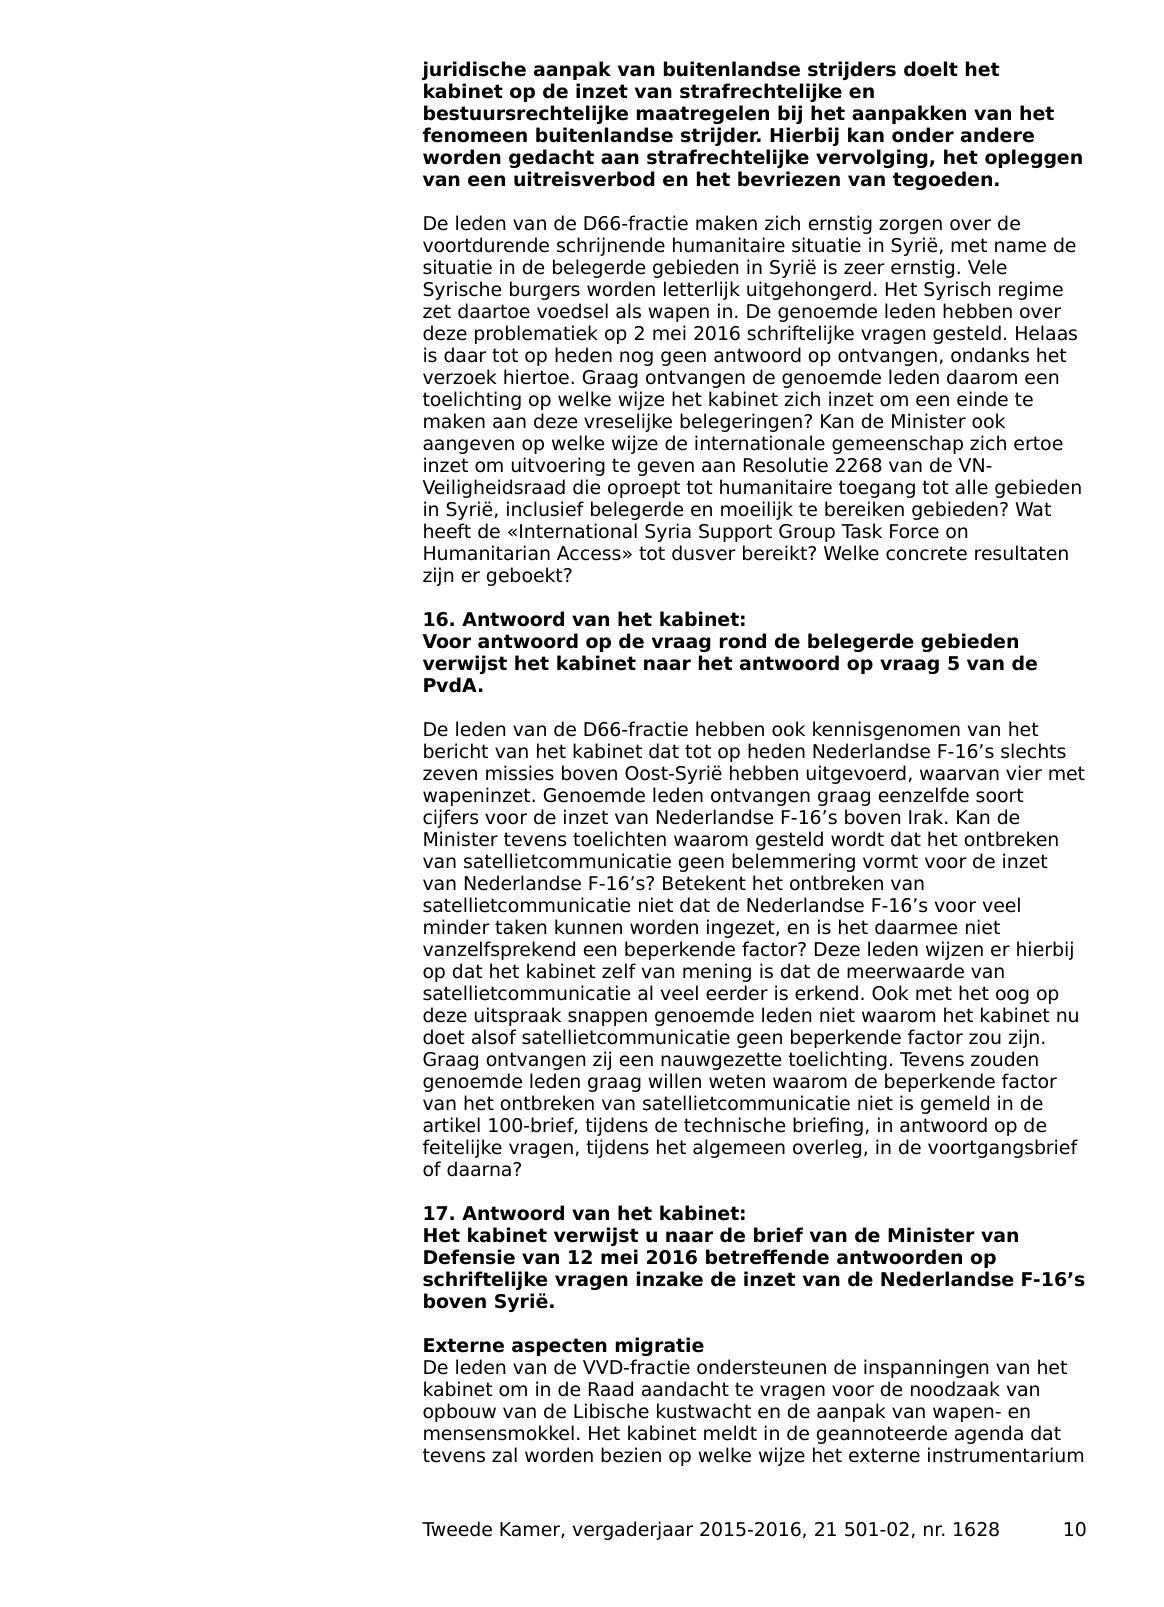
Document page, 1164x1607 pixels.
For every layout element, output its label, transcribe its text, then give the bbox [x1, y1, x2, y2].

text De leden van de D66-fractie hebben ook kennisgenomen van het bericht van het kabinet dat tot op heden Nederlandse F-16’s slechts zeven missies boven Oost-Syrië hebben uitgevoerd, waarvan vier met wapeninzet. Genoemde leden ontvangen graag eenzelfde soort cijfers voor de inzet van Nederlandse F-16’s boven Irak. Kan de Minister tevens toelichten waarom gesteld wordt dat het ontbreken van satellietcommunicatie geen belemmering vormt voor de inzet van Nederlandse F-16’s? Betekent het ontbreken van satellietcommunicatie niet dat de Nederlandse F-16’s voor veel minder taken kunnen worden ingezet, en is het daarmee niet vanzelfsprekend een beperkende factor? Deze leden wijzen er hierbij op dat het kabinet zelf van mening is dat de meerwaarde van satellietcommunicatie al veel eerder is erkend. Ook met het oog op deze uitspraak snappen genoemde leden niet waarom het kabinet nu doet alsof satellietcommunicatie geen beperkende factor zou zijn. Graag ontvangen zij een nauwgezette toelichting. Tevens zouden genoemde leden graag willen weten waarom de beperkende factor van het ontbreken van satellietcommunicatie niet is gemeld in de artikel 100-brief, tijdens de technische briefing, in antwoord op de feitelijke vragen, tijdens het algemeen overleg, in de voortgangsbrief of daarna? [422, 719, 1087, 1181]
text Het kabinet verwijst u naar de brief van de Minister van Defensie van 12 mei 2016 betreffende antwoorden op schriftelijke vragen inzake de inzet van de Nederlandse F-16’s boven Syrië. [422, 1225, 1087, 1313]
text juridische aanpak van buitenlandse strijders doelt het kabinet op de inzet van strafrechtelijke en bestuursrechtelijke maatregelen bij het aanpakken van het fenomeen buitenlandse strijder. Hierbij kan onder andere worden gedacht aan strafrechtelijke vervolging, het opleggen van een uitreisverbod en het bevriezen van tegoeden. [422, 59, 1087, 191]
text De leden van de VVD-fractie ondersteunen de inspanningen van het kabinet om in de Raad aandacht te vragen voor de noodzaak van opbouw van de Libische kustwacht en de aanpak van wapen- en mensensmokkel. Het kabinet meldt in de geannoteerde agenda dat tevens zal worden bezien op welke wijze het externe instrumentarium [422, 1357, 1087, 1467]
text Voor antwoord op de vraag rond de belegerde gebieden verwijst het kabinet naar het antwoord op vraag 5 van de PvdA. [422, 631, 1087, 697]
text Externe aspecten migratie [422, 1335, 1087, 1357]
text De leden van de D66-fractie maken zich ernstig zorgen over de voortdurende schrijnende humanitaire situatie in Syrië, met name de situatie in de belegerde gebieden in Syrië is zeer ernstig. Vele Syrische burgers worden letterlijk uitgehongerd. Het Syrisch regime zet daartoe voedsel als wapen in. De genoemde leden hebben over deze problematiek op 2 mei 2016 schriftelijke vragen gesteld. Helaas is daar tot op heden nog geen antwoord op ontvangen, ondanks het verzoek hiertoe. Graag ontvangen de genoemde leden daarom een toelichting op welke wijze het kabinet zich inzet om een einde te maken aan deze vreselijke belegeringen? Kan de Minister ook aangeven op welke wijze de internationale gemeenschap zich ertoe inzet om uitvoering te geven aan Resolutie 2268 van de VN-Veiligheidsraad die oproept tot humanitaire toegang tot alle gebieden in Syrië, inclusief belegerde en moeilijk te bereiken gebieden? Wat heeft de «International Syria Support Group Task Force on Humanitarian Access» tot dusver bereikt? Welke concrete resultaten zijn er geboekt? [422, 213, 1087, 587]
text 17. Antwoord van het kabinet: [422, 1203, 1087, 1225]
text 16. Antwoord van het kabinet: [422, 609, 1087, 631]
